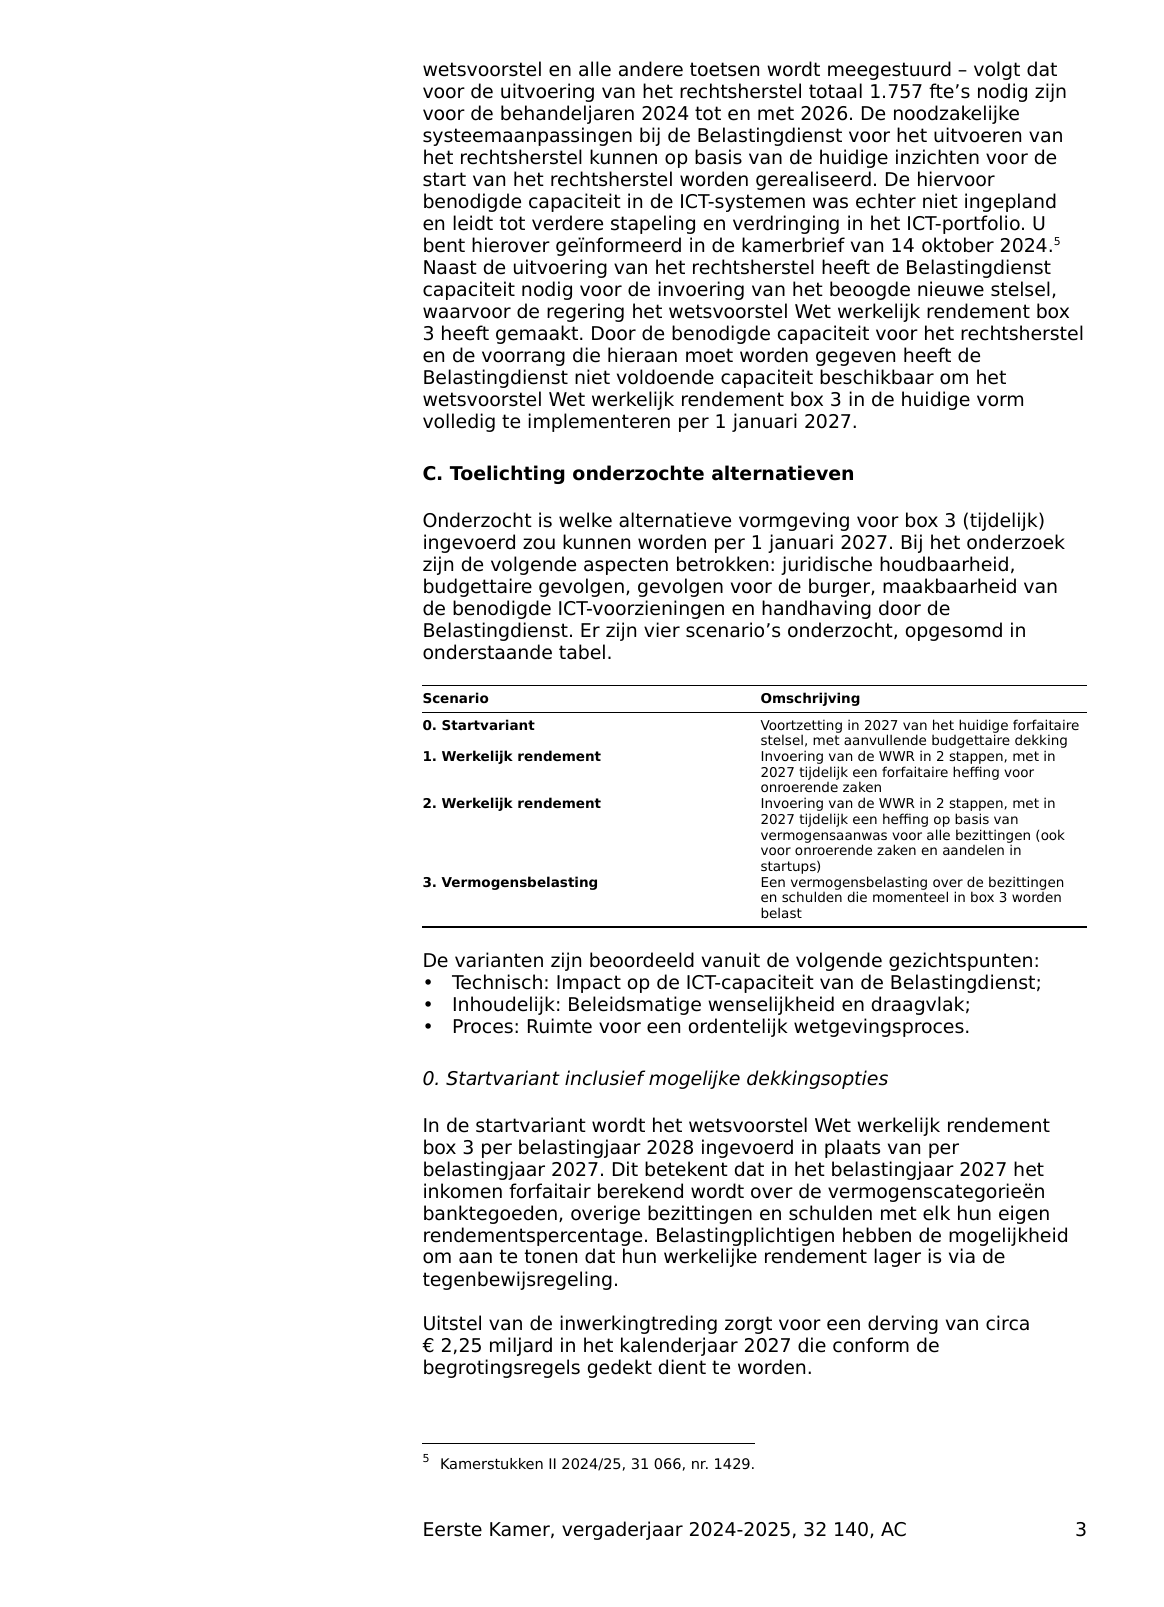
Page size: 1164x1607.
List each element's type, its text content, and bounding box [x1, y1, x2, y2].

table_cell Voortzetting in 2027 van het huidige forfaitaire stelsel, met aanvullende budgettaire dekking [754, 713, 1087, 749]
table_cell 1. Werkelijk rendement [422, 749, 754, 796]
table_cell 0. Startvariant [422, 713, 754, 749]
text wetsvoorstel en alle andere toetsen wordt meegestuurd – volgt dat voor de uitvoering van het rechtsherstel totaal 1.757 fte’s nodig zijn voor de behandeljaren 2024 tot en met 2026. De noodzakelijke systeemaanpassingen bij de Belastingdienst voor het uitvoeren van het rechtsherstel kunnen op basis van de huidige inzichten voor de start van het rechtsherstel worden gerealiseerd. De hiervoor benodigde capaciteit in de ICT-systemen was echter niet ingepland en leidt tot verdere stapeling en verdringing in het ICT-portfolio. U bent hierover geïnformeerd in de kamerbrief van 14 oktober 2024. Naast de uitvoering van het rechtsherstel heeft de Belastingdienst capaciteit nodig voor de invoering van het beoogde nieuwe stelsel, waarvoor de regering het wetsvoorstel Wet werkelijk rendement box 3 heeft gemaakt. Door de benodigde capaciteit voor het rechtsherstel en de voorrang die hieraan moet worden gegeven heeft de Belastingdienst niet voldoende capaciteit beschikbaar om het wetsvoorstel Wet werkelijk rendement box 3 in de huidige vorm volledig te implementeren per 1 januari 2027. [422, 59, 1087, 433]
table_cell Een vermogensbelasting over de bezittingen en schulden die momenteel in box 3 worden belast [754, 875, 1087, 926]
text • Technisch: Impact op de ICT-capaciteit van de Belastingdienst; [422, 972, 1087, 994]
table_cell Invoering van de WWR in 2 stappen, met in 2027 tijdelijk een forfaitaire heffing voor onroerende zaken [754, 749, 1087, 796]
text Kamerstukken II 2024/25, 31 066, nr. 1429. [422, 1452, 1087, 1474]
text Uitstel van de inwerkingtreding zorgt voor een derving van circa € 2,25 miljard in het kalenderjaar 2027 die conform de begrotingsregels gedekt dient te worden. [422, 1313, 1087, 1378]
subtitle 0. Startvariant inclusief mogelijke dekkingsopties [422, 1068, 1087, 1089]
table_cell Invoering van de WWR in 2 stappen, met in 2027 tijdelijk een heffing op basis van vermogensaanwas voor alle bezittingen (ook voor onroerende zaken en aandelen in startups) [754, 796, 1087, 874]
text Onderzocht is welke alternatieve vormgeving voor box 3 (tijdelijk) ingevoerd zou kunnen worden per 1 januari 2027. Bij het onderzoek zijn de volgende aspecten betrokken: juridische houdbaarheid, budgettaire gevolgen, gevolgen voor de burger, maakbaarheid van de benodigde ICT-voorzieningen en handhaving door de Belastingdienst. Er zijn vier scenario’s onderzocht, opgesomd in onderstaande tabel. [422, 510, 1087, 663]
text • Inhoudelijk: Beleidsmatige wenselijkheid en draagvlak; [422, 994, 1087, 1016]
table_cell 2. Werkelijk rendement [422, 796, 754, 874]
table_header Omschrijving [754, 686, 1087, 712]
text De varianten zijn beoordeeld vanuit de volgende gezichtspunten: [422, 950, 1087, 972]
subtitle C. Toelichting onderzochte alternatieven [422, 463, 1087, 485]
table_cell 3. Vermogensbelasting [422, 875, 754, 926]
table_header Scenario [422, 686, 754, 712]
text In de startvariant wordt het wetsvoorstel Wet werkelijk rendement box 3 per belastingjaar 2028 ingevoerd in plaats van per belastingjaar 2027. Dit betekent dat in het belastingjaar 2027 het inkomen forfaitair berekend wordt over de vermogenscategorieën banktegoeden, overige bezittingen en schulden met elk hun eigen rendementspercentage. Belastingplichtigen hebben de mogelijkheid om aan te tonen dat hun werkelijke rendement lager is via de tegenbewijsregeling. [422, 1114, 1087, 1290]
text • Proces: Ruimte voor een ordentelijk wetgevingsproces. [422, 1016, 1087, 1038]
